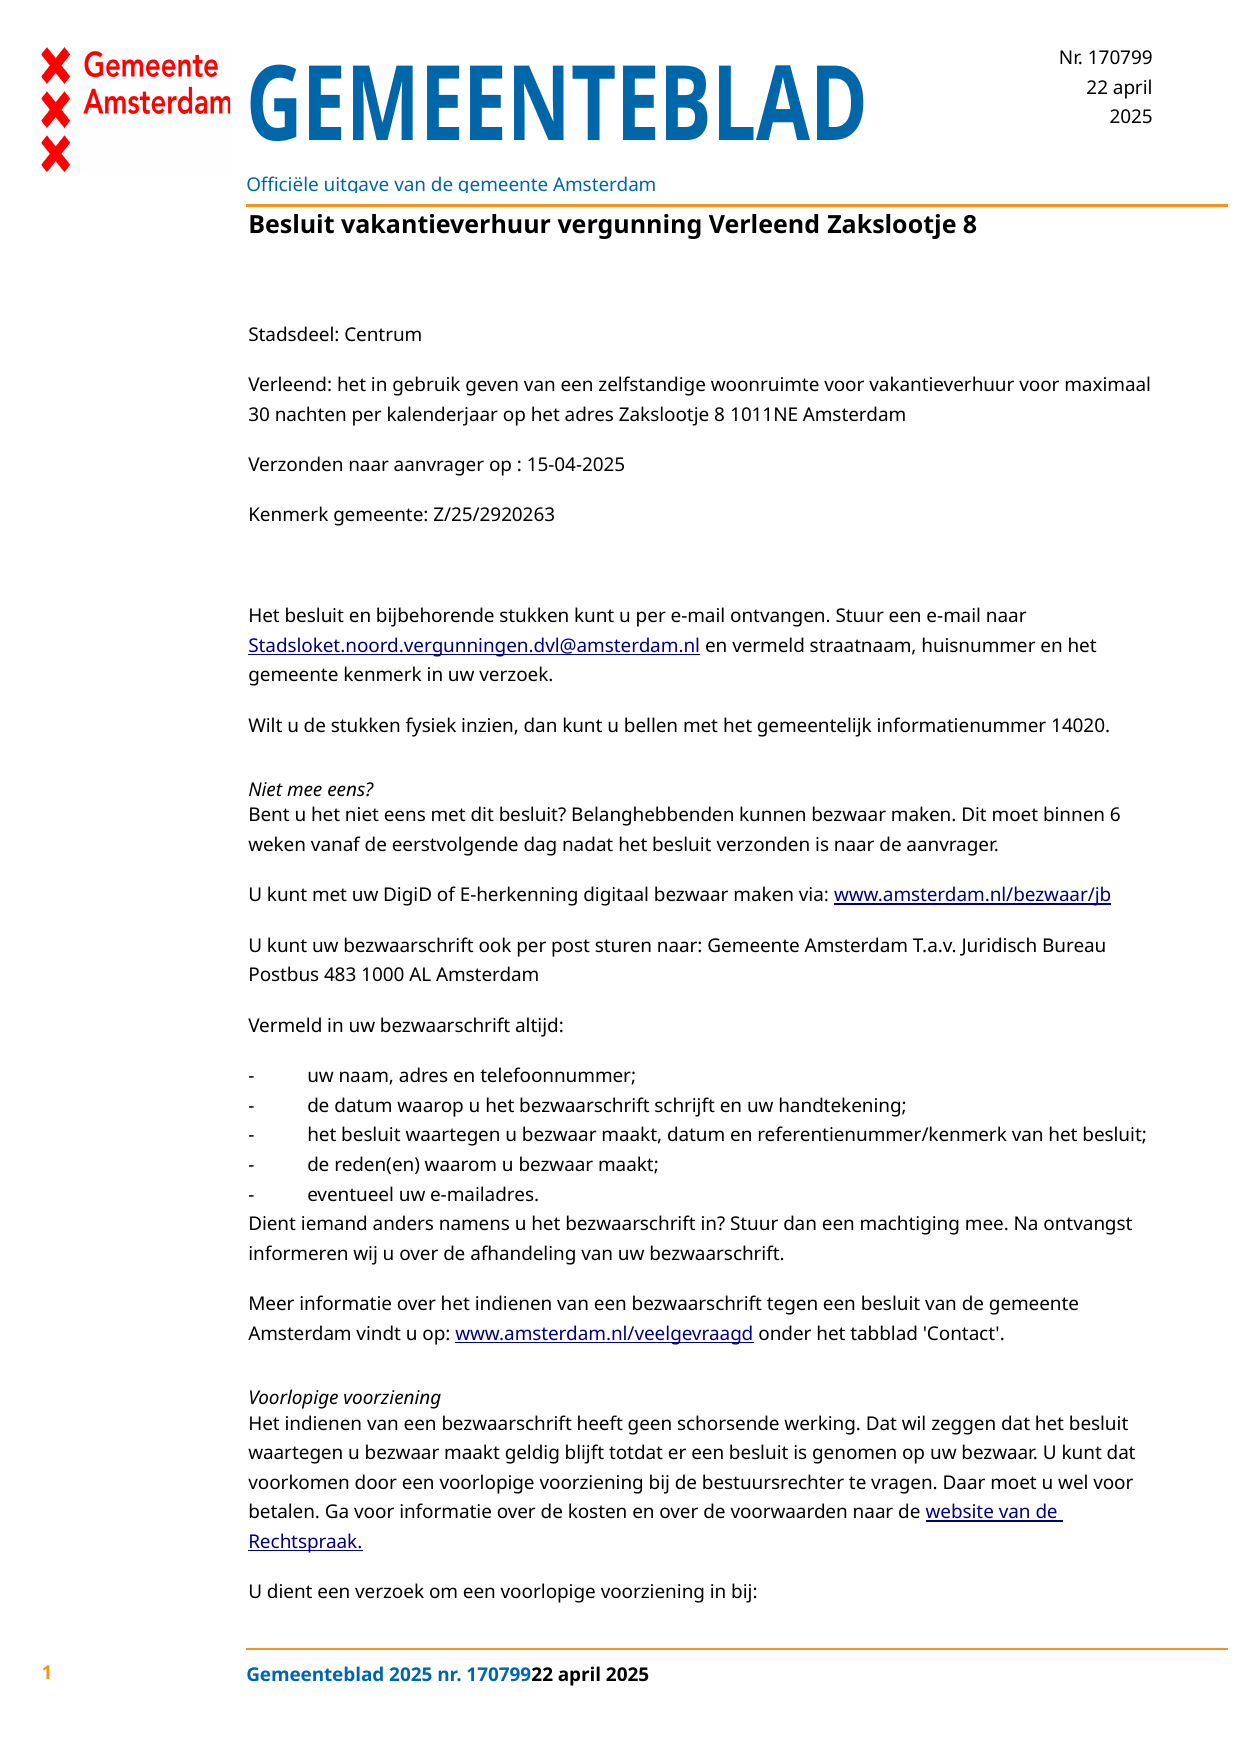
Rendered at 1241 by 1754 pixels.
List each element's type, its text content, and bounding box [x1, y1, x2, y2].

picture [41, 47, 231, 172]
list uw naam, adres en telefoonnummer; [248, 1062, 1152, 1088]
text U dient een verzoek om een voorlopige voorziening in bij: [248, 1578, 1152, 1604]
text Het indienen van een bezwaarschrift heeft geen schorsende werking. Dat wil zeggen dat het besluit waartegen u bezwaar maakt geldig blijft totdat er een besluit is genomen op uw bezwaar. U kunt dat voorkomen door een voorlopige voorziening bij de bestuursrechter te vragen. Daar moet u wel voor betalen. Ga voor informatie over de kosten en over de voorwaarden naar de website van de Rechtspraak. [248, 1410, 1152, 1554]
list het besluit waartegen u bezwaar maakt, datum en referentienummer/kenmerk van het besluit; [248, 1122, 1152, 1147]
text Kenmerk gemeente: Z/25/2920263 [248, 502, 1152, 527]
text Niet mee eens? [248, 776, 1152, 802]
text Wilt u de stukken fysiek inzien, dan kunt u bellen met het gemeentelijk informatienummer 14020. [248, 712, 1152, 738]
list de reden(en) waarom u bezwaar maakt; [248, 1151, 1152, 1177]
text Verleend: het in gebruik geven van een zelfstandige woonruimte voor vakantieverhuur voor maximaal 30 nachten per kalenderjaar op het adres Zakslootje 8 1011NE Amsterdam [248, 371, 1152, 426]
text Voorlopige voorziening [248, 1384, 1152, 1410]
text Besluit vakantieverhuur vergunning Verleend Zakslootje 8 [248, 207, 1152, 241]
text Meer informatie over het indienen van een bezwaarschrift tegen een besluit van de gemeente Amsterdam vindt u op: www.amsterdam.nl/veelgevraagd onder het tabblad 'Contact'. [248, 1290, 1152, 1346]
text U kunt uw bezwaarschrift ook per post sturen naar: Gemeente Amsterdam T.a.v. Juridisch Bureau Postbus 483 1000 AL Amsterdam [248, 932, 1152, 987]
text Bent u het niet eens met dit besluit? Belanghebbenden kunnen bezwaar maken. Dit moet binnen 6 weken vanaf de eerstvolgende dag nadat het besluit verzonden is naar de aanvrager. [248, 802, 1152, 857]
text Stadsdeel: Centrum [248, 321, 1152, 346]
text Verzonden naar aanvrager op : 15-04-2025 [248, 451, 1152, 477]
list de datum waarop u het bezwaarschrift schrijft en uw handtekening; [248, 1092, 1152, 1118]
text Dient iemand anders namens u het bezwaarschrift in? Stuur dan een machtiging mee. Na ontvangst informeren wij u over de afhandeling van uw bezwaarschrift. [248, 1210, 1152, 1266]
list eventueel uw e-mailadres. [248, 1181, 1152, 1207]
text U kunt met uw DigiD of E-herkenning digitaal bezwaar maken via: www.amsterdam.nl/bezwaar/jb [248, 882, 1152, 907]
text Vermeld in uw bezwaarschrift altijd: [248, 1012, 1152, 1038]
text Het besluit en bijbehorende stukken kunt u per e-mail ontvangen. Stuur een e-mail naar Stadsloket.noord.vergunningen.dvl@amsterdam.nl en vermeld straatnaam, huisnummer en het gemeente kenmerk in uw verzoek. [248, 602, 1152, 687]
